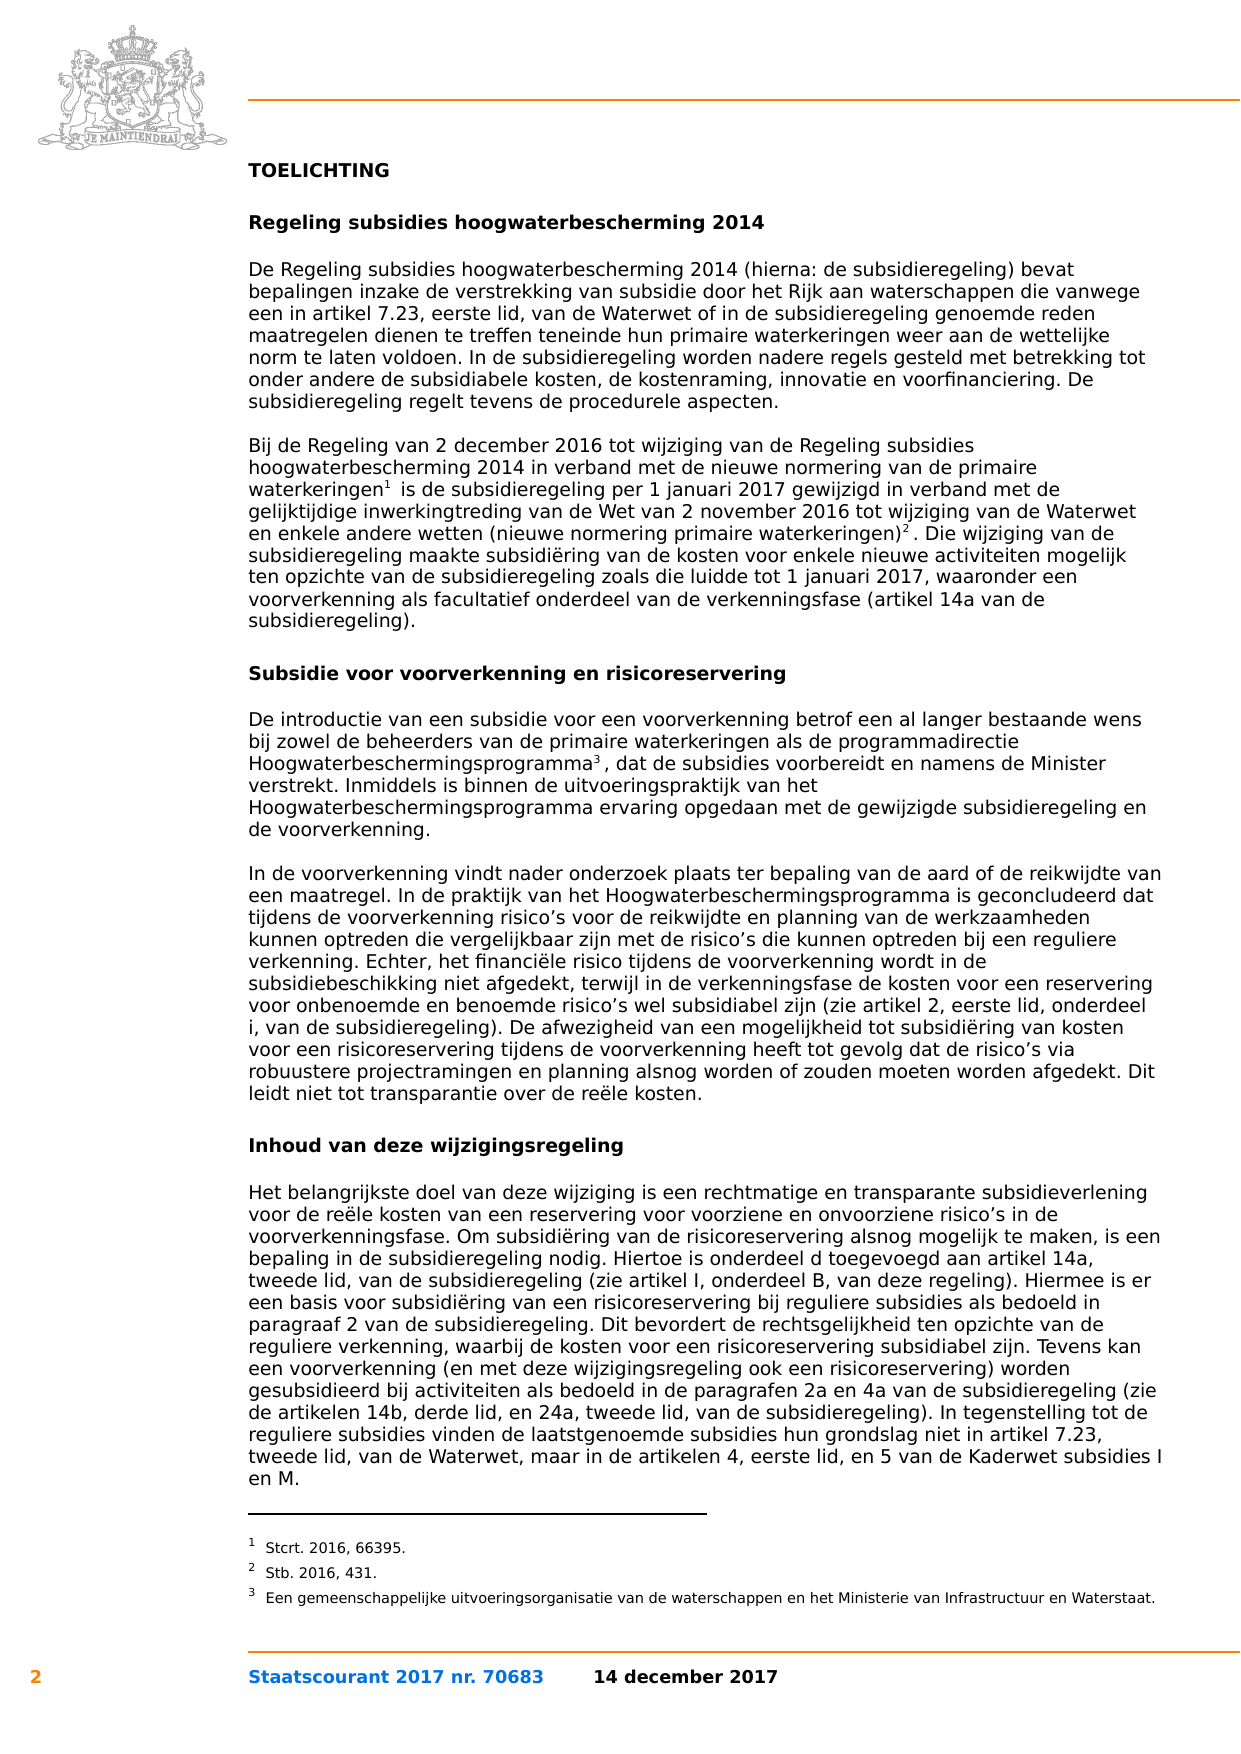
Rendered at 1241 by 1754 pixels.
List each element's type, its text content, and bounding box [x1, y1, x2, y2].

text In de voorverkenning vindt nader onderzoek plaats ter bepaling van de aard of de reikwijdte van een maatregel. In de praktijk van het Hoogwaterbeschermingsprogramma is geconcludeerd dat tijdens de voorverkenning risico’s voor de reikwijdte en planning van de werkzaamheden kunnen optreden die vergelijkbaar zijn met de risico’s die kunnen optreden bij een reguliere verkenning. Echter, het financiële risico tijdens de voorverkenning wordt in de subsidiebeschikking niet afgedekt, terwijl in de verkenningsfase de kosten voor een reservering voor onbenoemde en benoemde risico’s wel subsidiabel zijn (zie artikel 2, eerste lid, onderdeel i, van de subsidieregeling). De afwezigheid van een mogelijkheid tot subsidiëring van kosten voor een risicoreservering tijdens de voorverkenning heeft tot gevolg dat de risico’s via robuustere projectramingen en planning alsnog worden of zouden moeten worden afgedekt. Dit leidt niet tot transparantie over de reële kosten. [248, 863, 1163, 1105]
picture [38, 25, 227, 150]
text Bij de Regeling van 2 december 2016 tot wijziging van de Regeling subsidies hoogwaterbescherming 2014 in verband met de nieuwe normering van de primaire waterkeringen is de subsidieregeling per 1 januari 2017 gewijzigd in verband met de gelijktijdige inwerkingtreding van de Wet van 2 november 2016 tot wijziging van de Waterwet en enkele andere wetten (nieuwe normering primaire waterkeringen). Die wijziging van de subsidieregeling maakte subsidiëring van de kosten voor enkele nieuwe activiteiten mogelijk ten opzichte van de subsidieregeling zoals die luidde tot 1 januari 2017, waaronder een voorverkenning als facultatief onderdeel van de verkenningsfase (artikel 14a van de subsidieregeling). [248, 434, 1163, 632]
text Het belangrijkste doel van deze wijziging is een rechtmatige en transparante subsidieverlening voor de reële kosten van een reservering voor voorziene en onvoorziene risico’s in de voorverkenningsfase. Om subsidiëring van de risicoreservering alsnog mogelijk te maken, is een bepaling in de subsidieregeling nodig. Hiertoe is onderdeel d toegevoegd aan artikel 14a, tweede lid, van de subsidieregeling (zie artikel I, onderdeel B, van deze regeling). Hiermee is er een basis voor subsidiëring van een risicoreservering bij reguliere subsidies als bedoeld in paragraaf 2 van de subsidieregeling. Dit bevordert de rechtsgelijkheid ten opzichte van de reguliere verkenning, waarbij de kosten voor een risicoreservering subsidiabel zijn. Tevens kan een voorverkenning (en met deze wijzigingsregeling ook een risicoreservering) worden gesubsidieerd bij activiteiten als bedoeld in de paragrafen 2a en 4a van de subsidieregeling (zie de artikelen 14b, derde lid, en 24a, tweede lid, van de subsidieregeling). In tegenstelling tot de reguliere subsidies vinden de laatstgenoemde subsidies hun grondslag niet in artikel 7.23, tweede lid, van de Waterwet, maar in de artikelen 4, eerste lid, en 5 van de Kaderwet subsidies I en M. [248, 1182, 1163, 1489]
subtitle Subsidie voor voorverkenning en risicoreservering [248, 662, 1163, 684]
text Stcrt. 2016, 66395. [248, 1536, 1163, 1558]
subtitle TOELICHTING [248, 160, 1163, 182]
text De introductie van een subsidie voor een voorverkenning betrof een al langer bestaande wens bij zowel de beheerders van de primaire waterkeringen als de programmadirectie Hoogwaterbeschermingsprogramma, dat de subsidies voorbereidt en namens de Minister verstrekt. Inmiddels is binnen de uitvoeringspraktijk van het Hoogwaterbeschermingsprogramma ervaring opgedaan met de gewijzigde subsidieregeling en de voorverkenning. [248, 709, 1163, 841]
text Een gemeenschappelijke uitvoeringsorganisatie van de waterschappen en het Ministerie van Infrastructuur en Waterstaat. [248, 1586, 1163, 1608]
subtitle Regeling subsidies hoogwaterbescherming 2014 [248, 212, 1163, 234]
text Stb. 2016, 431. [248, 1561, 1163, 1583]
subtitle Inhoud van deze wijzigingsregeling [248, 1135, 1163, 1157]
text De Regeling subsidies hoogwaterbescherming 2014 (hierna: de subsidieregeling) bevat bepalingen inzake de verstrekking van subsidie door het Rijk aan waterschappen die vanwege een in artikel 7.23, eerste lid, van de Waterwet of in de subsidieregeling genoemde reden maatregelen dienen te treffen teneinde hun primaire waterkeringen weer aan de wettelijke norm te laten voldoen. In de subsidieregeling worden nadere regels gesteld met betrekking tot onder andere de subsidiabele kosten, de kostenraming, innovatie en voorfinanciering. De subsidieregeling regelt tevens de procedurele aspecten. [248, 259, 1163, 413]
